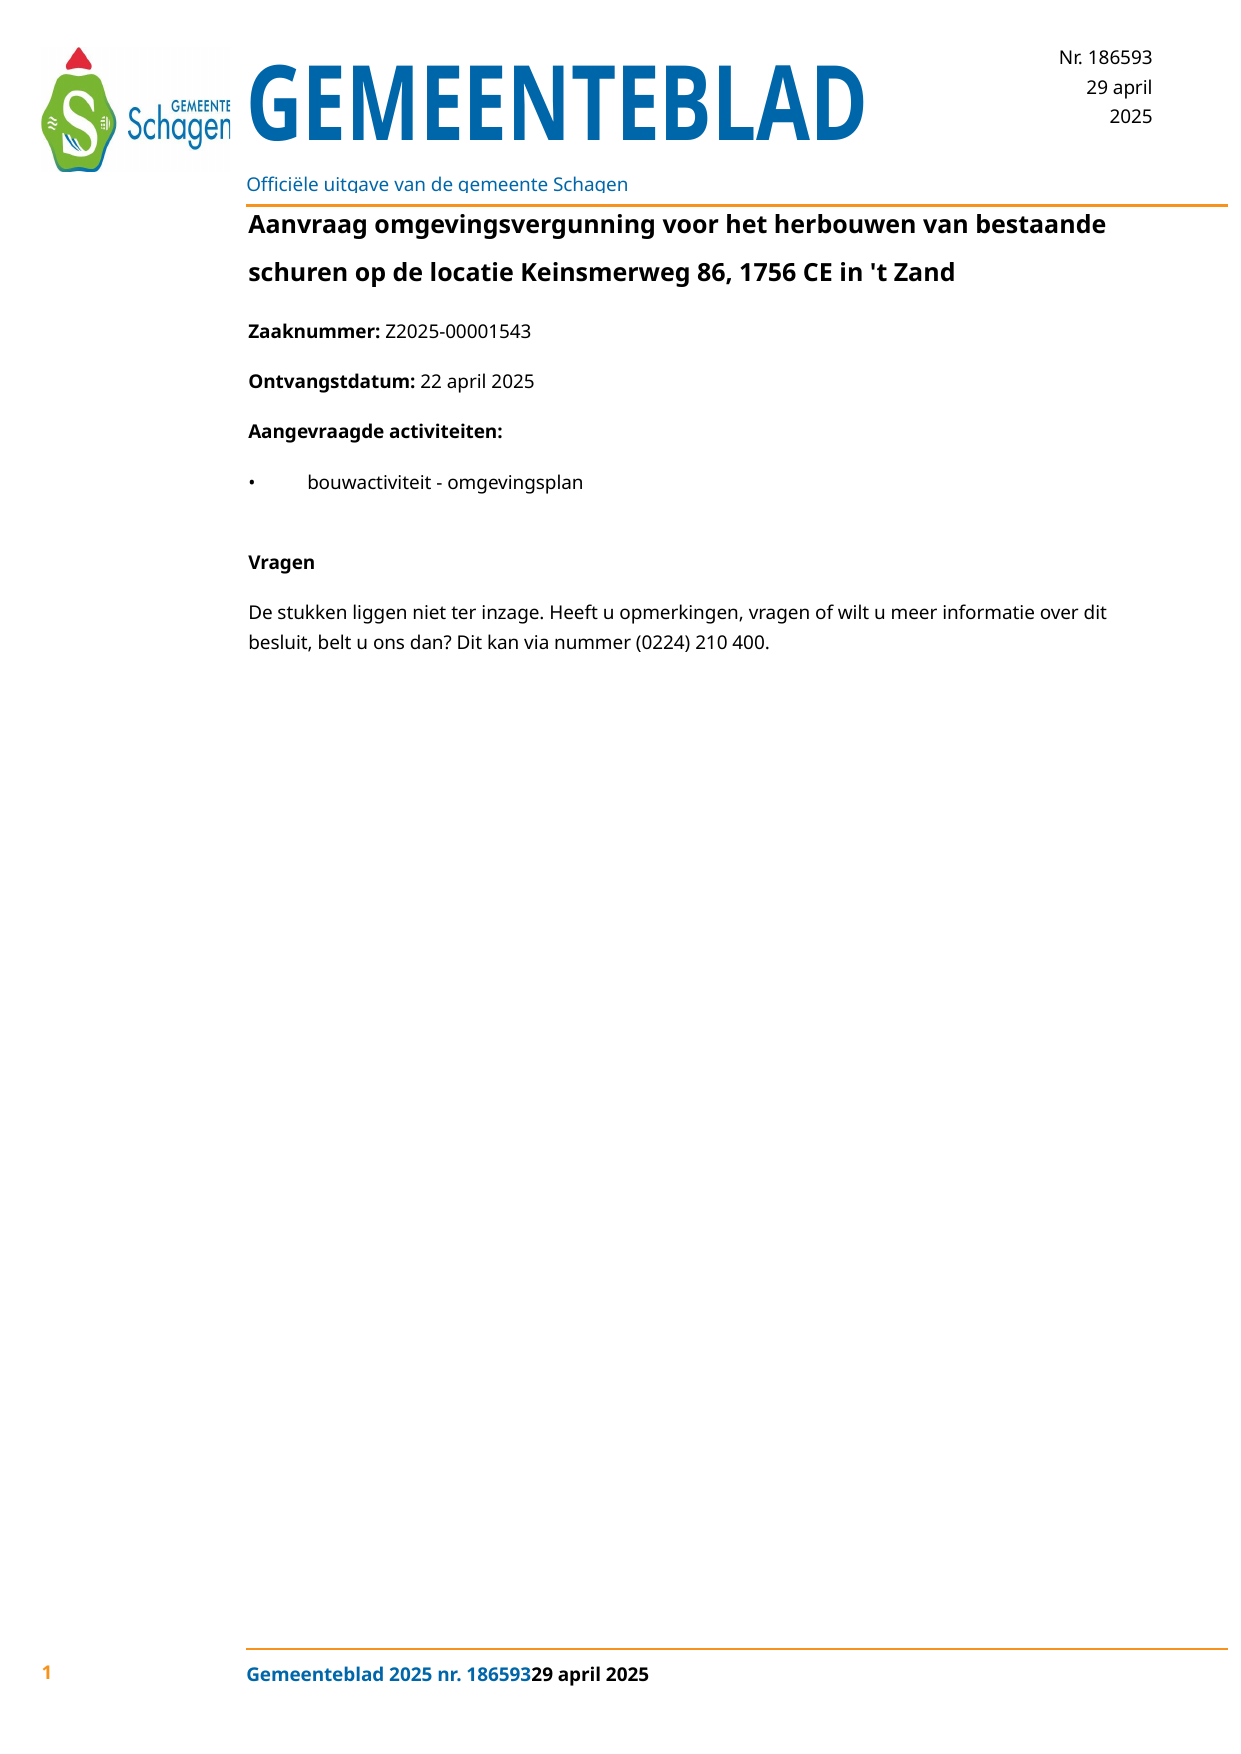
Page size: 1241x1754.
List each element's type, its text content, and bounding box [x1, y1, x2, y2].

picture [41, 47, 231, 172]
list bouwactiviteit - omgevingsplan [248, 469, 1152, 495]
text Vragen [248, 549, 1152, 575]
text Zaaknummer: Z2025-00001543 [248, 318, 1152, 344]
text Ontvangstdatum: 22 april 2025 [248, 368, 1152, 394]
text Aanvraag omgevingsvergunning voor het herbouwen van bestaande schuren op de locatie Keinsmerweg 86, 1756 CE in 't Zand [248, 207, 1152, 288]
text De stukken liggen niet ter inzage. Heeft u opmerkingen, vragen of wilt u meer informatie over dit besluit, belt u ons dan? Dit kan via nummer (0224) 210 400. [248, 599, 1152, 655]
text Aangevraagde activiteiten: [248, 419, 1152, 444]
